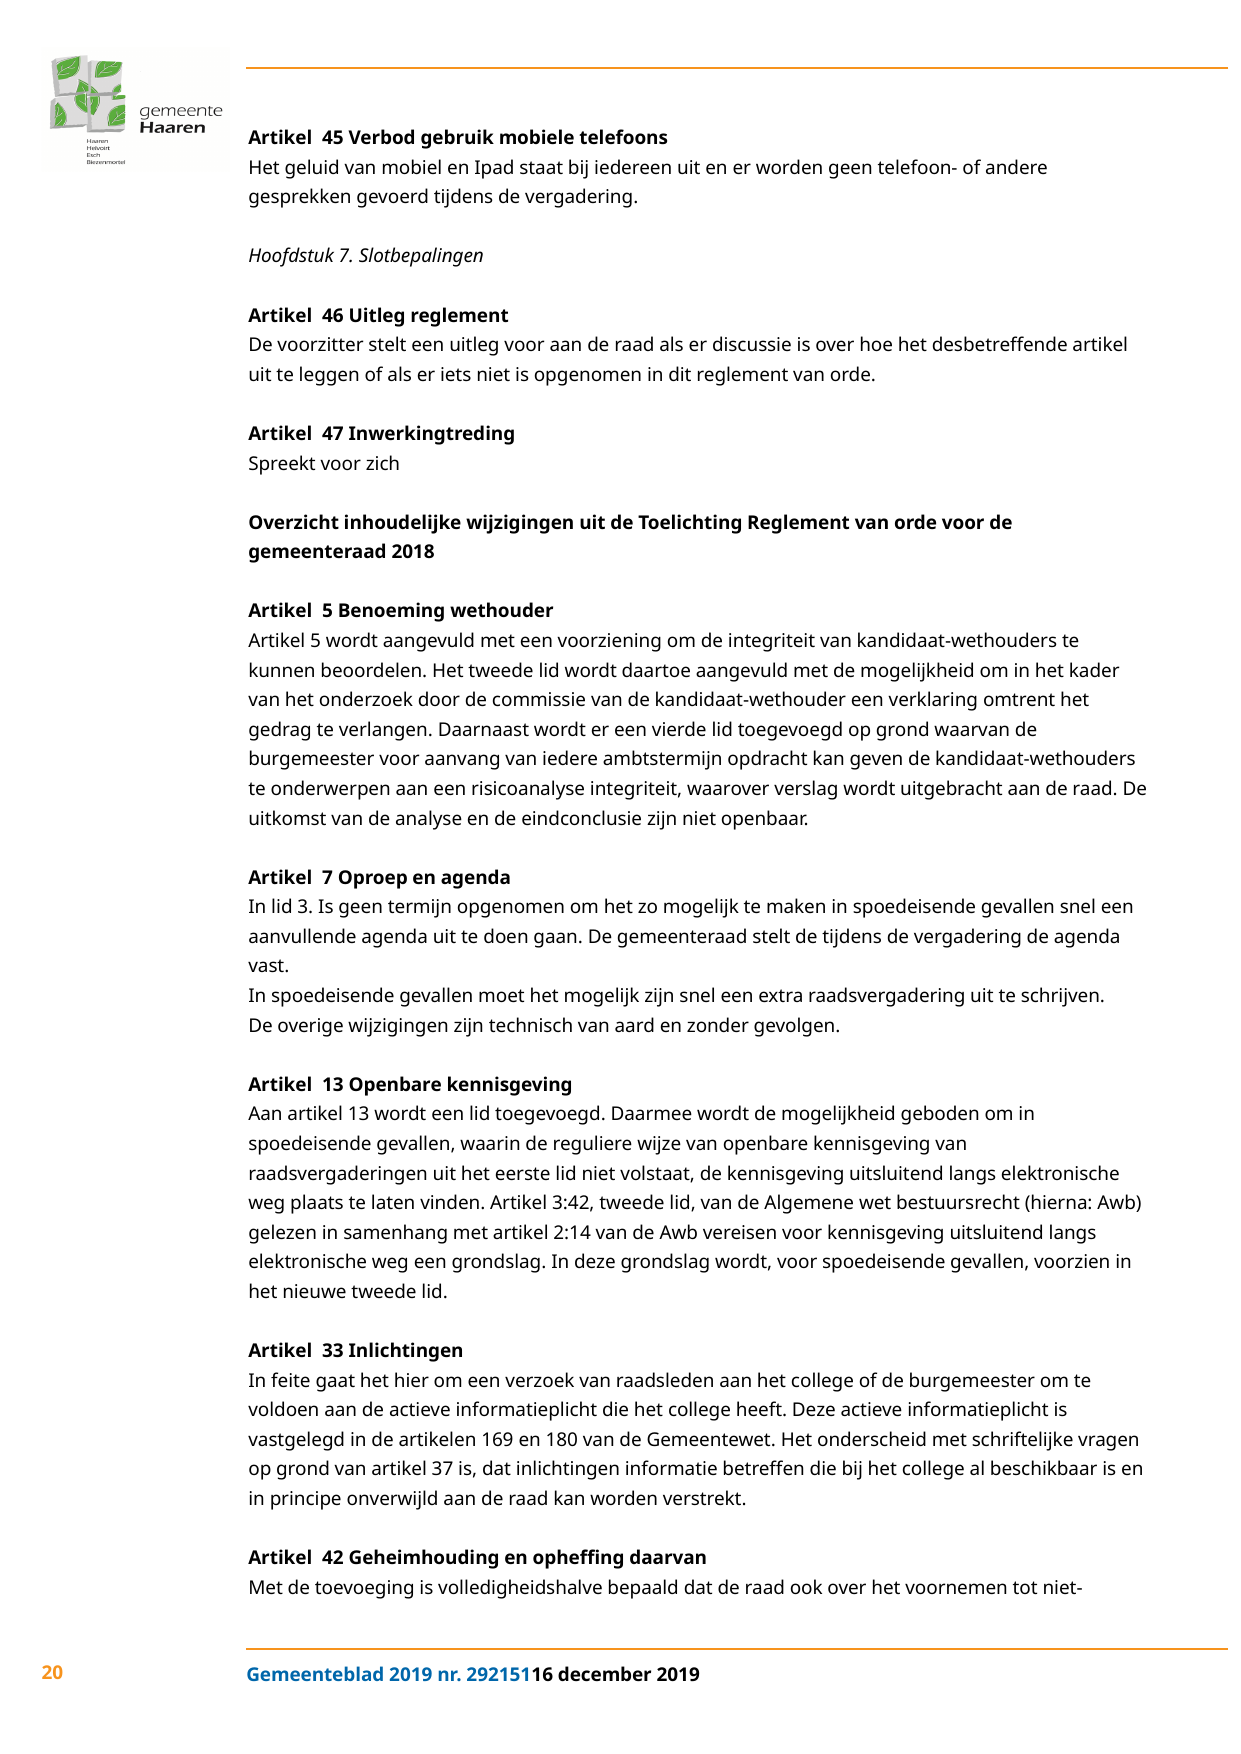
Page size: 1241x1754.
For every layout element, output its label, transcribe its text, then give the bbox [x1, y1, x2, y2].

text Artikel 42 Geheimhouding en opheffing daarvan [248, 1544, 1152, 1570]
text In feite gaat het hier om een verzoek van raadsleden aan het college of de burgemeester om te voldoen aan de actieve informatieplicht die het college heeft. Deze actieve informatieplicht is vastgelegd in de artikelen 169 en 180 van de Gemeentewet. Het onderscheid met schriftelijke vragen op grond van artikel 37 is, dat inlichtingen informatie betreffen die bij het college al beschikbaar is en in principe onverwijld aan de raad kan worden verstrekt. [248, 1367, 1152, 1511]
text Artikel 45 Verbod gebruik mobiele telefoons [248, 124, 1152, 150]
text Artikel 5 wordt aangevuld met een voorziening om de integriteit van kandidaat-wethouders te kunnen beoordelen. Het tweede lid wordt daartoe aangevuld met de mogelijkheid om in het kader van het onderzoek door de commissie van de kandidaat-wethouder een verklaring omtrent het gedrag te verlangen. Daarnaast wordt er een vierde lid toegevoegd op grond waarvan de burgemeester voor aanvang van iedere ambtstermijn opdracht kan geven de kandidaat-wethouders te onderwerpen aan een risicoanalyse integriteit, waarover verslag wordt uitgebracht aan de raad. De uitkomst van de analyse en de eindconclusie zijn niet openbaar. [248, 627, 1152, 831]
text In lid 3. Is geen termijn opgenomen om het zo mogelijk te maken in spoedeisende gevallen snel een aanvullende agenda uit te doen gaan. De gemeenteraad stelt de tijdens de vergadering de agenda vast. [248, 893, 1152, 978]
text Artikel 13 Openbare kennisgeving [248, 1071, 1152, 1097]
text Artikel 47 Inwerkingtreding [248, 420, 1152, 446]
text In spoedeisende gevallen moet het mogelijk zijn snel een extra raadsvergadering uit te schrijven. [248, 982, 1152, 1008]
text Artikel 33 Inlichtingen [248, 1337, 1152, 1363]
text Artikel 5 Benoeming wethouder [248, 598, 1152, 623]
text Het geluid van mobiel en Ipad staat bij iedereen uit en er worden geen telefoon- of andere gesprekken gevoerd tijdens de vergadering. [248, 154, 1152, 209]
text Artikel 46 Uitleg reglement [248, 302, 1152, 328]
text De voorzitter stelt een uitleg voor aan de raad als er discussie is over hoe het desbetreffende artikel uit te leggen of als er iets niet is opgenomen in dit reglement van orde. [248, 331, 1152, 387]
text Met de toevoeging is volledigheidshalve bepaald dat de raad ook over het voornemen tot niet- [248, 1574, 1152, 1600]
text Aan artikel 13 wordt een lid toegevoegd. Daarmee wordt de mogelijkheid geboden om in spoedeisende gevallen, waarin de reguliere wijze van openbare kennisgeving van raadsvergaderingen uit het eerste lid niet volstaat, de kennisgeving uitsluitend langs elektronische weg plaats te laten vinden. Artikel 3:42, tweede lid, van de Algemene wet bestuursrecht (hierna: Awb) gelezen in samenhang met artikel 2:14 van de Awb vereisen voor kennisgeving uitsluitend langs elektronische weg een grondslag. In deze grondslag wordt, voor spoedeisende gevallen, voorzien in het nieuwe tweede lid. [248, 1101, 1152, 1304]
text Spreekt voor zich [248, 450, 1152, 476]
text Overzicht inhoudelijke wijzigingen uit de Toelichting Reglement van orde voor de gemeenteraad 2018 [248, 509, 1152, 564]
text Hoofdstuk 7. Slotbepalingen [248, 243, 1152, 268]
text Artikel 7 Oproep en agenda [248, 864, 1152, 890]
picture [41, 47, 231, 172]
text De overige wijzigingen zijn technisch van aard en zonder gevolgen. [248, 1012, 1152, 1038]
